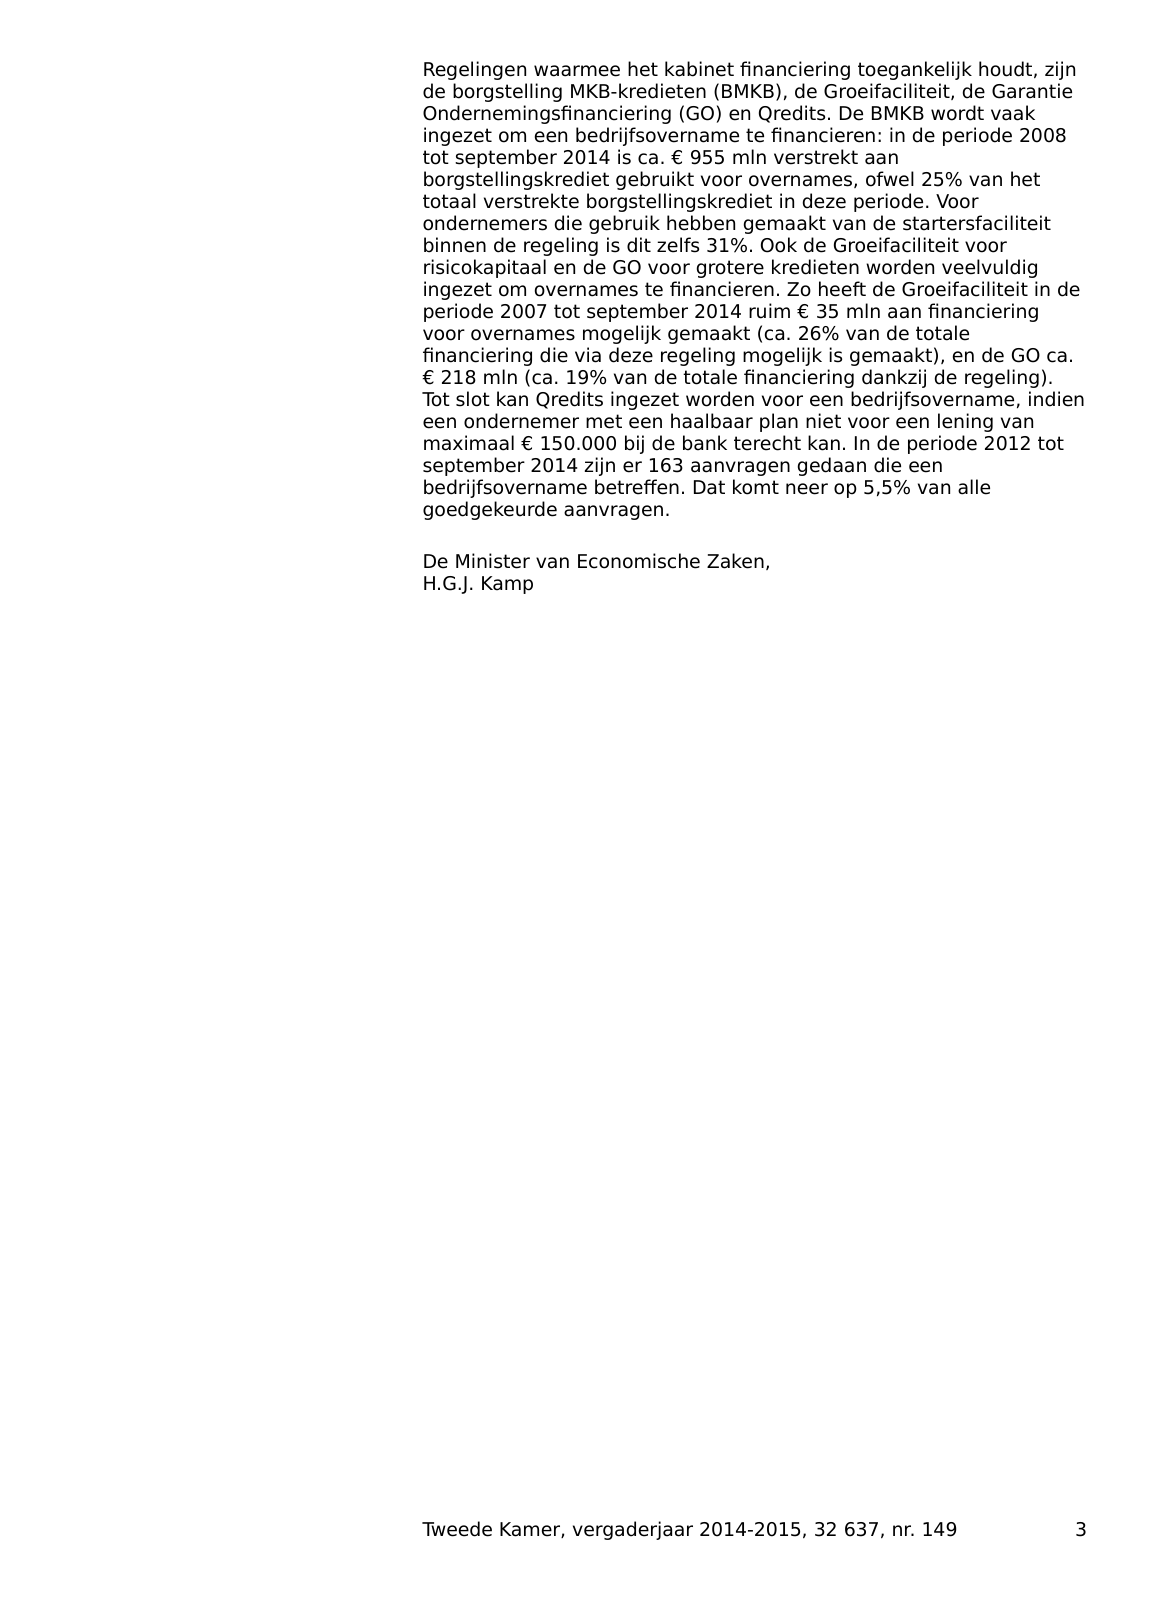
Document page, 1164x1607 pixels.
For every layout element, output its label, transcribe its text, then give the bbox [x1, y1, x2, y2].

text De Minister van Economische Zaken, H.G.J. Kamp [422, 551, 1087, 594]
text Regelingen waarmee het kabinet financiering toegankelijk houdt, zijn de borgstelling MKB-kredieten (BMKB), de Groeifaciliteit, de Garantie Ondernemingsfinanciering (GO) en Qredits. De BMKB wordt vaak ingezet om een bedrijfsovername te financieren: in de periode 2008 tot september 2014 is ca. € 955 mln verstrekt aan borgstellingskrediet gebruikt voor overnames, ofwel 25% van het totaal verstrekte borgstellingskrediet in deze periode. Voor ondernemers die gebruik hebben gemaakt van de startersfaciliteit binnen de regeling is dit zelfs 31%. Ook de Groeifaciliteit voor risicokapitaal en de GO voor grotere kredieten worden veelvuldig ingezet om overnames te financieren. Zo heeft de Groeifaciliteit in de periode 2007 tot september 2014 ruim € 35 mln aan financiering voor overnames mogelijk gemaakt (ca. 26% van de totale financiering die via deze regeling mogelijk is gemaakt), en de GO ca. € 218 mln (ca. 19% van de totale financiering dankzij de regeling). Tot slot kan Qredits ingezet worden voor een bedrijfsovername, indien een ondernemer met een haalbaar plan niet voor een lening van maximaal € 150.000 bij de bank terecht kan. In de periode 2012 tot september 2014 zijn er 163 aanvragen gedaan die een bedrijfsovername betreffen. Dat komt neer op 5,5% van alle goedgekeurde aanvragen. [422, 59, 1087, 521]
